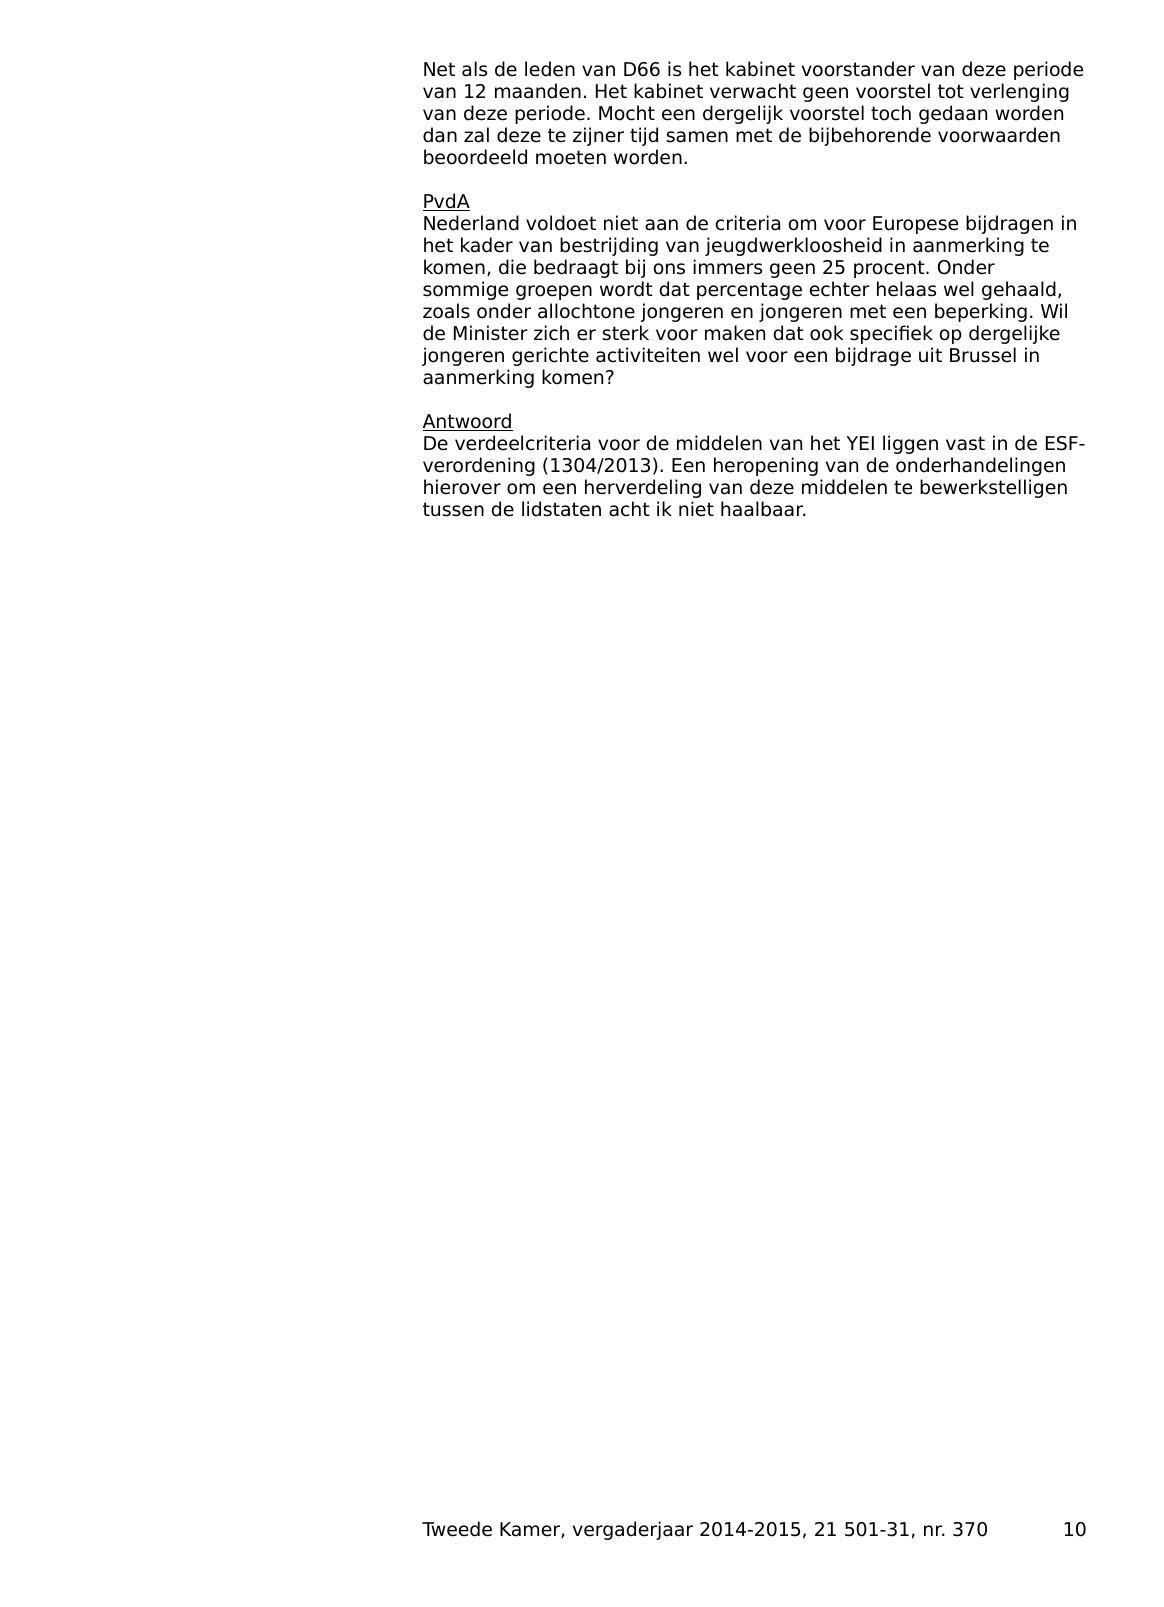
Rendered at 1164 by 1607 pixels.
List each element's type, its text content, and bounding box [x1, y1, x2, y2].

text De verdeelcriteria voor de middelen van het YEI liggen vast in de ESF-verordening (1304/2013). Een heropening van de onderhandelingen hierover om een herverdeling van deze middelen te bewerkstelligen tussen de lidstaten acht ik niet haalbaar. [422, 433, 1087, 521]
text PvdA [422, 191, 1087, 213]
text Nederland voldoet niet aan de criteria om voor Europese bijdragen in het kader van bestrijding van jeugdwerkloosheid in aanmerking te komen, die bedraagt bij ons immers geen 25 procent. Onder sommige groepen wordt dat percentage echter helaas wel gehaald, zoals onder allochtone jongeren en jongeren met een beperking. Wil de Minister zich er sterk voor maken dat ook specifiek op dergelijke jongeren gerichte activiteiten wel voor een bijdrage uit Brussel in aanmerking komen? [422, 213, 1087, 389]
text Net als de leden van D66 is het kabinet voorstander van deze periode van 12 maanden. Het kabinet verwacht geen voorstel tot verlenging van deze periode. Mocht een dergelijk voorstel toch gedaan worden dan zal deze te zijner tijd samen met de bijbehorende voorwaarden beoordeeld moeten worden. [422, 59, 1087, 169]
text Antwoord [422, 411, 1087, 433]
